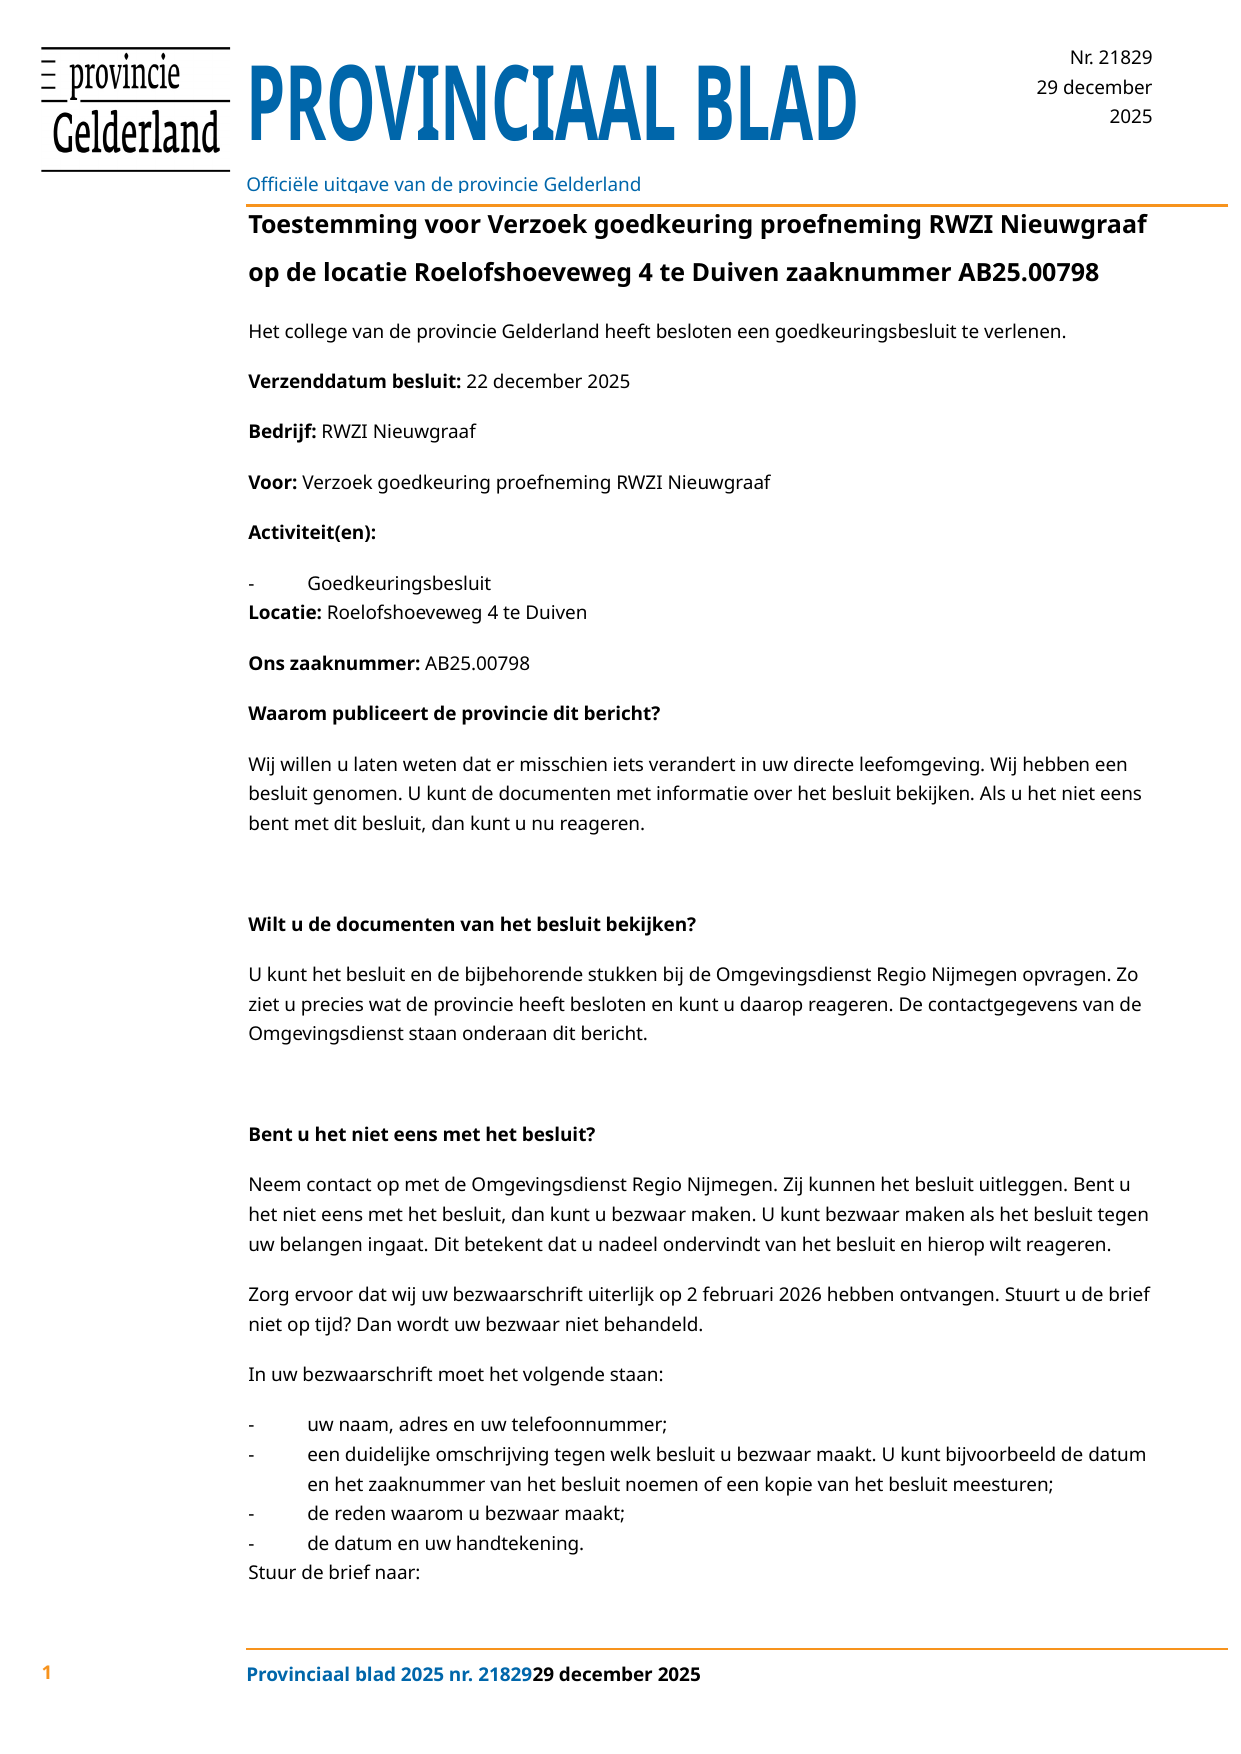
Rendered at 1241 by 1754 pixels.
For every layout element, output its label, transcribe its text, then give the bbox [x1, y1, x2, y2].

text Het college van de provincie Gelderland heeft besloten een goedkeuringsbesluit te verlenen. [248, 318, 1152, 344]
text Ons zaaknummer: AB25.00798 [248, 650, 1152, 676]
list Goedkeuringsbesluit [248, 570, 1152, 596]
picture [41, 47, 231, 172]
text Neem contact op met de Omgevingsdienst Regio Nijmegen. Zij kunnen het besluit uitleggen. Bent u het niet eens met het besluit, dan kunt u bezwaar maken. U kunt bezwaar maken als het besluit tegen uw belangen ingaat. Dit betekent dat u nadeel ondervindt van het besluit en hierop wilt reageren. [248, 1172, 1152, 1257]
text Bent u het niet eens met het besluit? [248, 1121, 1152, 1147]
list de reden waarom u bezwaar maakt; [248, 1500, 1152, 1526]
text Bedrijf: RWZI Nieuwgraaf [248, 419, 1152, 444]
text Zorg ervoor dat wij uw bezwaarschrift uiterlijk op 2 februari 2026 hebben ontvangen. Stuurt u de brief niet op tijd? Dan wordt uw bezwaar niet behandeld. [248, 1281, 1152, 1337]
text Locatie: Roelofshoeveweg 4 te Duiven [248, 599, 1152, 625]
list een duidelijke omschrijving tegen welk besluit u bezwaar maakt. U kunt bijvoorbeeld de datum en het zaaknummer van het besluit noemen of een kopie van het besluit meesturen; [248, 1441, 1152, 1497]
text Verzenddatum besluit: 22 december 2025 [248, 368, 1152, 394]
list de datum en uw handtekening. [248, 1530, 1152, 1556]
text Toestemming voor Verzoek goedkeuring proefneming RWZI Nieuwgraaf op de locatie Roelofshoeveweg 4 te Duiven zaaknummer AB25.00798 [248, 207, 1152, 288]
text Stuur de brief naar: [248, 1559, 1152, 1585]
text In uw bezwaarschrift moet het volgende staan: [248, 1361, 1152, 1387]
text Voor: Verzoek goedkeuring proefneming RWZI Nieuwgraaf [248, 469, 1152, 495]
text Wij willen u laten weten dat er misschien iets verandert in uw directe leefomgeving. Wij hebben een besluit genomen. U kunt de documenten met informatie over het besluit bekijken. Als u het niet eens bent met dit besluit, dan kunt u nu reageren. [248, 751, 1152, 836]
text Waarom publiceert de provincie dit bericht? [248, 700, 1152, 726]
text Wilt u de documenten van het besluit bekijken? [248, 911, 1152, 937]
text U kunt het besluit en de bijbehorende stukken bij de Omgevingsdienst Regio Nijmegen opvragen. Zo ziet u precies wat de provincie heeft besloten en kunt u daarop reageren. De contactgegevens van de Omgevingsdienst staan onderaan dit bericht. [248, 961, 1152, 1046]
list uw naam, adres en uw telefoonnummer; [248, 1412, 1152, 1437]
text Activiteit(en): [248, 519, 1152, 545]
